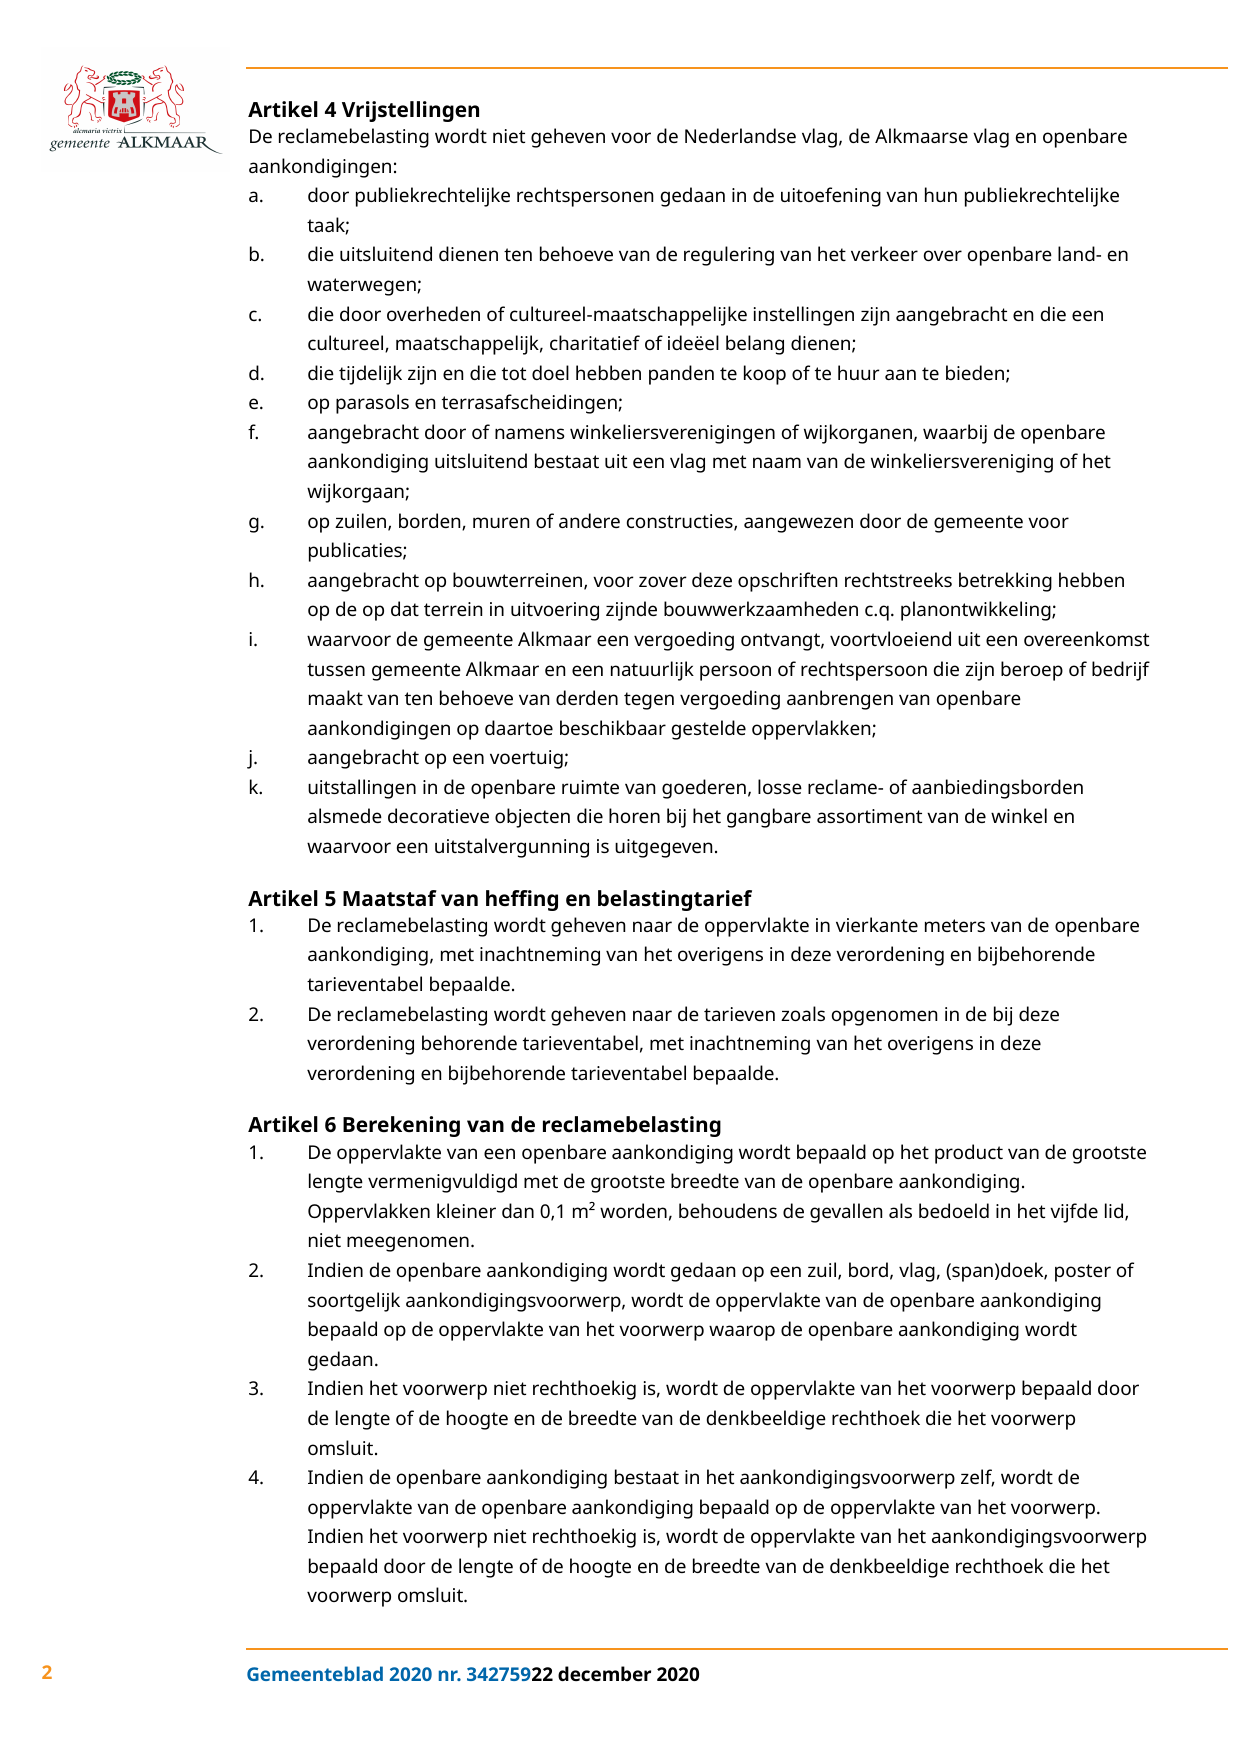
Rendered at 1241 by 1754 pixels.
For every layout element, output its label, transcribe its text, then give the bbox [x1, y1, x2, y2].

list Indien het voorwerp niet rechthoekig is, wordt de oppervlakte van het voorwerp bepaald door de lengte of de hoogte en de breedte van de denkbeeldige rechthoek die het voorwerp omsluit. [248, 1376, 1152, 1460]
list door publiekrechtelijke rechtspersonen gedaan in de uitoefening van hun publiekrechtelijke taak; [248, 182, 1152, 238]
list aangebracht op een voertuig; [248, 744, 1152, 770]
text Artikel 4 Vrijstellingen [248, 95, 1152, 123]
list Indien de openbare aankondiging bestaat in het aankondigingsvoorwerp zelf, wordt de oppervlakte van de openbare aankondiging bepaald op de oppervlakte van het voorwerp. Indien het voorwerp niet rechthoekig is, wordt de oppervlakte van het aankondigingsvoorwerp bepaald door de lengte of de hoogte en de breedte van de denkbeeldige rechthoek die het voorwerp omsluit. [248, 1464, 1152, 1608]
text Artikel 6 Berekening van de reclamebelasting [248, 1110, 1152, 1139]
list De reclamebelasting wordt geheven naar de oppervlakte in vierkante meters van de openbare aankondiging, met inachtneming van het overigens in deze verordening en bijbehorende tarieventabel bepaalde. [248, 912, 1152, 997]
list waarvoor de gemeente Alkmaar een vergoeding ontvangt, voortvloeiend uit een overeenkomst tussen gemeente Alkmaar en een natuurlijk persoon of rechtspersoon die zijn beroep of bedrijf maakt van ten behoeve van derden tegen vergoeding aanbrengen van openbare aankondigingen op daartoe beschikbaar gestelde oppervlakken; [248, 626, 1152, 741]
list op zuilen, borden, muren of andere constructies, aangewezen door de gemeente voor publicaties; [248, 508, 1152, 563]
list De reclamebelasting wordt geheven naar de tarieven zoals opgenomen in de bij deze verordening behorende tarieventabel, met inachtneming van het overigens in deze verordening en bijbehorende tarieventabel bepaalde. [248, 1001, 1152, 1086]
text Artikel 5 Maatstaf van heffing en belastingtarief [248, 884, 1152, 912]
picture [41, 47, 231, 172]
text De reclamebelasting wordt niet geheven voor de Nederlandse vlag, de Alkmaarse vlag en openbare aankondigingen: [248, 123, 1152, 178]
list Indien de openbare aankondiging wordt gedaan op een zuil, bord, vlag, (span)doek, poster of soortgelijk aankondigingsvoorwerp, wordt de oppervlakte van de openbare aankondiging bepaald op de oppervlakte van het voorwerp waarop de openbare aankondiging wordt gedaan. [248, 1257, 1152, 1372]
list op parasols en terrasafscheidingen; [248, 389, 1152, 415]
list die door overheden of cultureel-maatschappelijke instellingen zijn aangebracht en die een cultureel, maatschappelijk, charitatief of ideëel belang dienen; [248, 301, 1152, 356]
list die tijdelijk zijn en die tot doel hebben panden te koop of te huur aan te bieden; [248, 360, 1152, 386]
list aangebracht op bouwterreinen, voor zover deze opschriften rechtstreeks betrekking hebben op de op dat terrein in uitvoering zijnde bouwwerkzaamheden c.q. planontwikkeling; [248, 567, 1152, 622]
list De oppervlakte van een openbare aankondiging wordt bepaald op het product van de grootste lengte vermenigvuldigd met de grootste breedte van de openbare aankondiging. Oppervlakken kleiner dan 0,1 m² worden, behoudens de gevallen als bedoeld in het vijfde lid, niet meegenomen. [248, 1139, 1152, 1253]
list aangebracht door of namens winkeliersverenigingen of wijkorganen, waarbij de openbare aankondiging uitsluitend bestaat uit een vlag met naam van de winkeliersvereniging of het wijkorgaan; [248, 419, 1152, 504]
list die uitsluitend dienen ten behoeve van de regulering van het verkeer over openbare land- en waterwegen; [248, 242, 1152, 297]
list uitstallingen in de openbare ruimte van goederen, losse reclame- of aanbiedingsborden alsmede decoratieve objecten die horen bij het gangbare assortiment van de winkel en waarvoor een uitstalvergunning is uitgegeven. [248, 774, 1152, 859]
